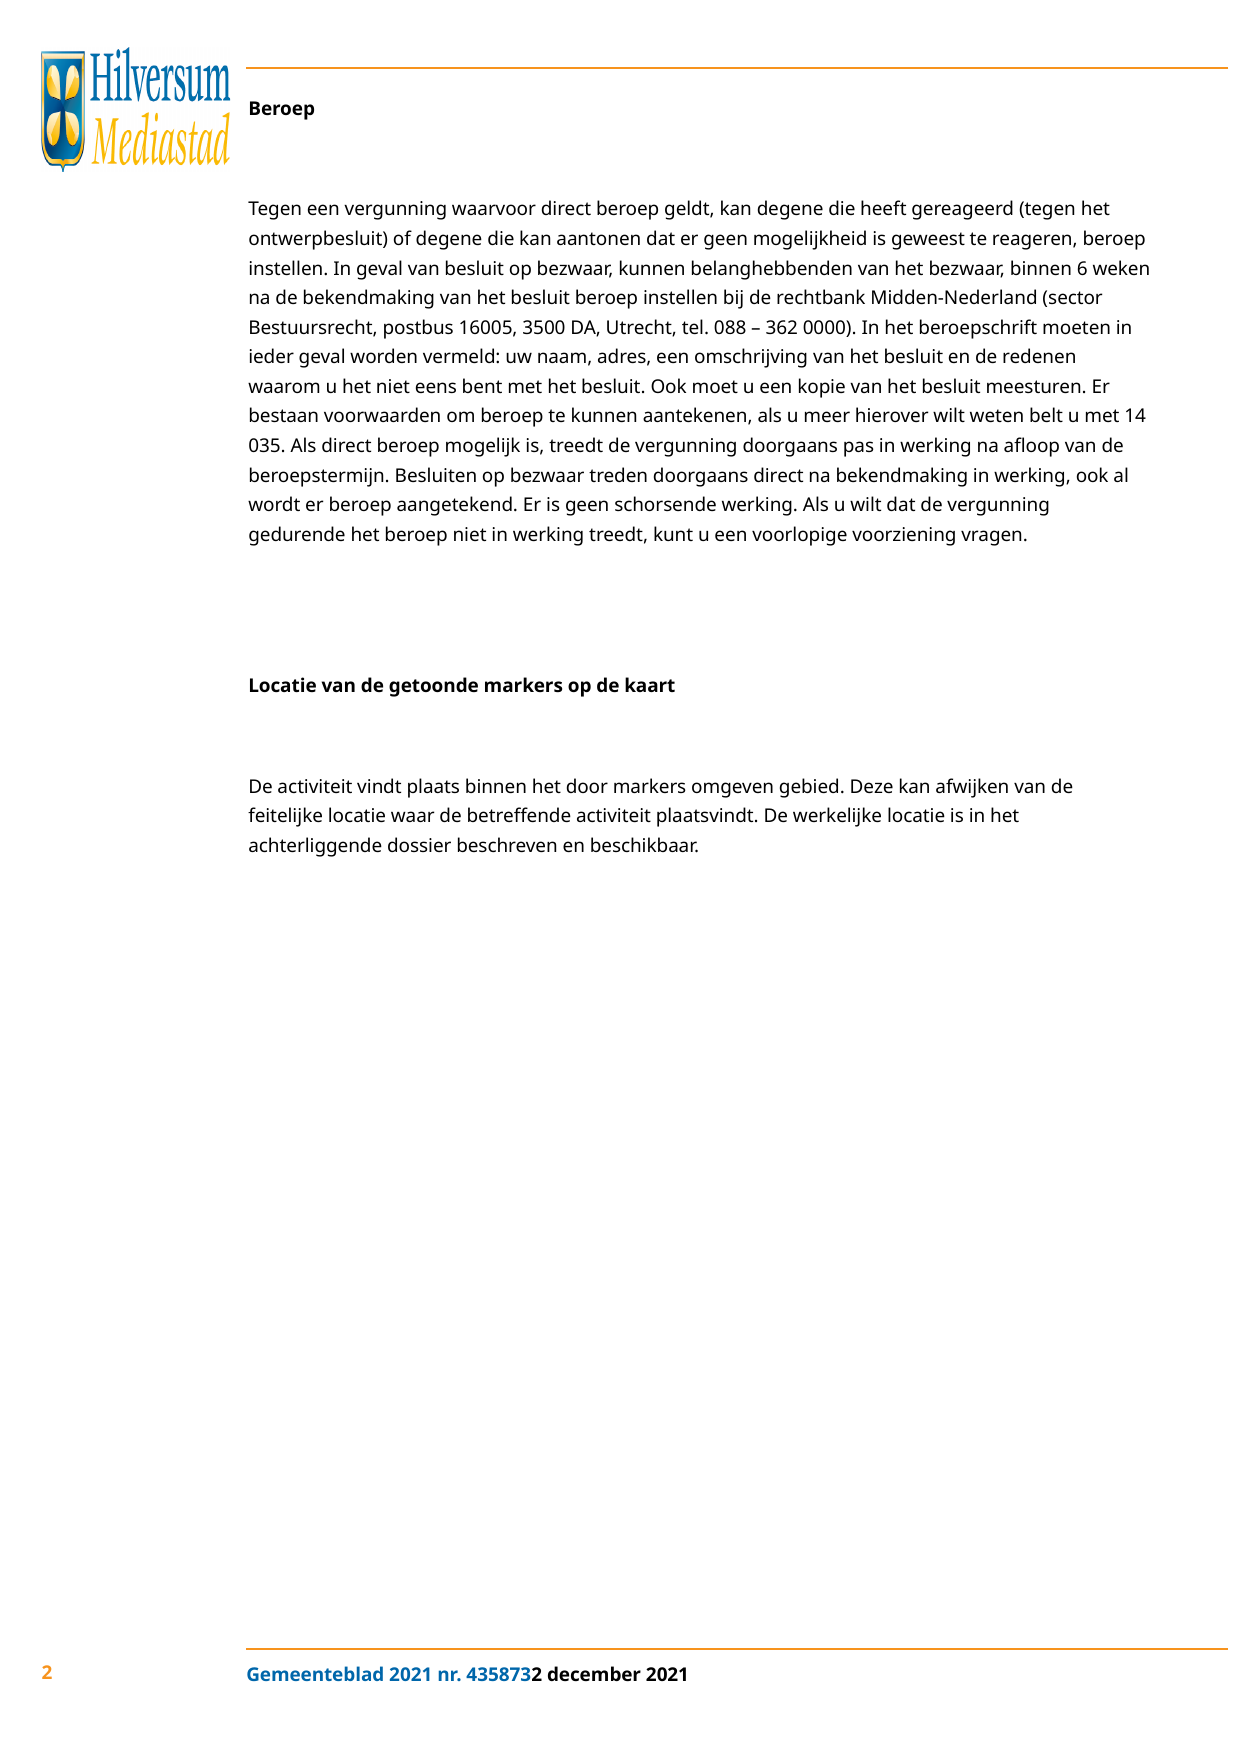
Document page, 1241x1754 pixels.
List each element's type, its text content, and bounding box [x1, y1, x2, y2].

text De activiteit vindt plaats binnen het door markers omgeven gebied. Deze kan afwijken van de feitelijke locatie waar de betreffende activiteit plaatsvindt. De werkelijke locatie is in het achterliggende dossier beschreven en beschikbaar. [248, 773, 1152, 858]
text Tegen een vergunning waarvoor direct beroep geldt, kan degene die heeft gereageerd (tegen het ontwerpbesluit) of degene die kan aantonen dat er geen mogelijkheid is geweest te reageren, beroep instellen. In geval van besluit op bezwaar, kunnen belanghebbenden van het bezwaar, binnen 6 weken na de bekendmaking van het besluit beroep instellen bij de rechtbank Midden-Nederland (sector Bestuursrecht, postbus 16005, 3500 DA, Utrecht, tel. 088 – 362 0000). In het beroepschrift moeten in ieder geval worden vermeld: uw naam, adres, een omschrijving van het besluit en de redenen waarom u het niet eens bent met het besluit. Ook moet u een kopie van het besluit meesturen. Er bestaan voorwaarden om beroep te kunnen aantekenen, als u meer hierover wilt weten belt u met 14 035. Als direct beroep mogelijk is, treedt de vergunning doorgaans pas in werking na afloop van de beroepstermijn. Besluiten op bezwaar treden doorgaans direct na bekendmaking in werking, ook al wordt er beroep aangetekend. Er is geen schorsende werking. Als u wilt dat de vergunning gedurende het beroep niet in werking treedt, kunt u een voorlopige voorziening vragen. [248, 196, 1152, 547]
text Locatie van de getoonde markers op de kaart [248, 672, 1152, 698]
picture [41, 47, 231, 172]
text Beroep [248, 95, 1152, 121]
